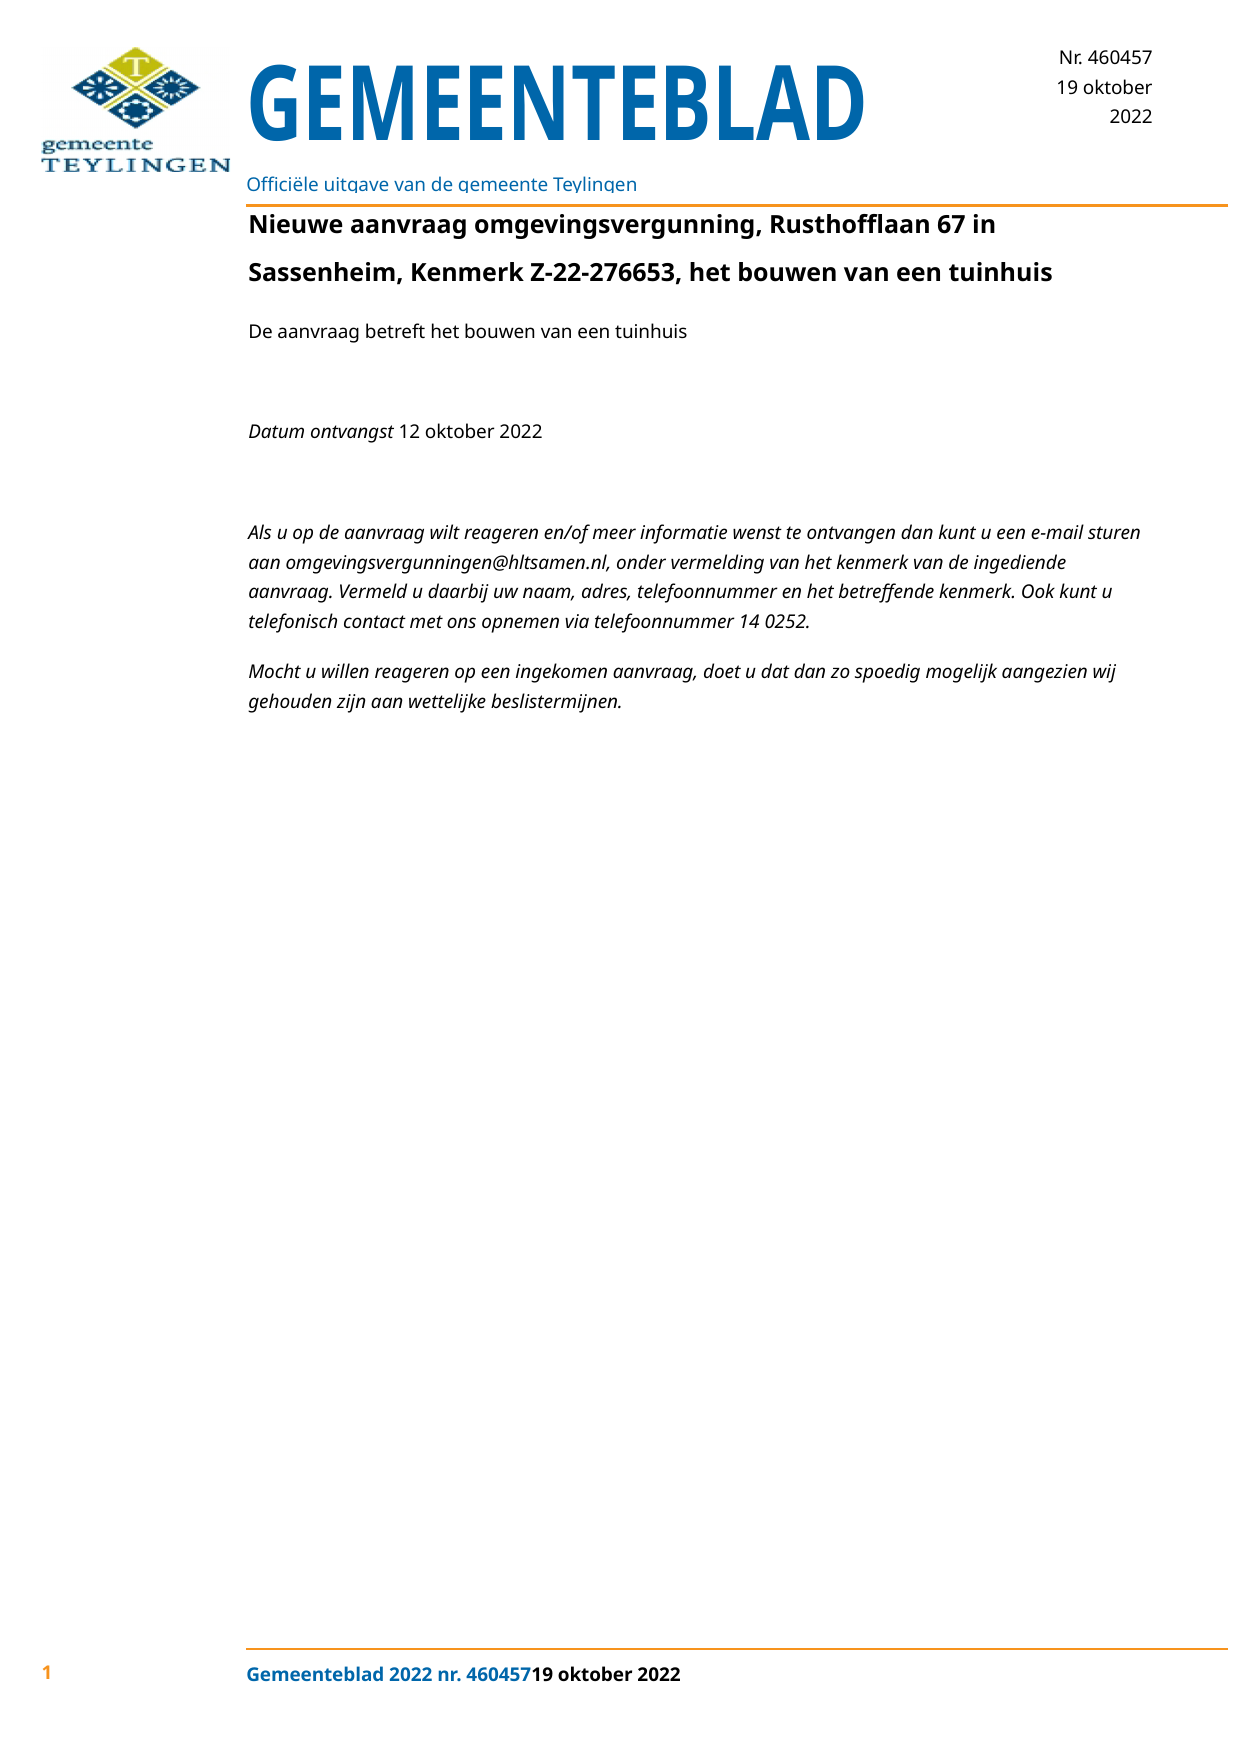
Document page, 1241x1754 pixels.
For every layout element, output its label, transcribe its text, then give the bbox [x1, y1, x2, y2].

text Datum ontvangst 12 oktober 2022 [248, 419, 1152, 444]
text De aanvraag betreft het bouwen van een tuinhuis [248, 318, 1152, 344]
text Als u op de aanvraag wilt reageren en/of meer informatie wenst te ontvangen dan kunt u een e-mail sturen aan omgevingsvergunningen@hltsamen.nl, onder vermelding van het kenmerk van de ingediende aanvraag. Vermeld u daarbij uw naam, adres, telefoonnummer en het betreffende kenmerk. Ook kunt u telefonisch contact met ons opnemen via telefoonnummer 14 0252. [248, 519, 1152, 634]
text Mocht u willen reageren op een ingekomen aanvraag, doet u dat dan zo spoedig mogelijk aangezien wij gehouden zijn aan wettelijke beslistermijnen. [248, 659, 1152, 714]
text Nieuwe aanvraag omgevingsvergunning, Rusthofflaan 67 in Sassenheim, Kenmerk Z-22-276653, het bouwen van een tuinhuis [248, 207, 1152, 288]
picture [41, 47, 231, 172]
